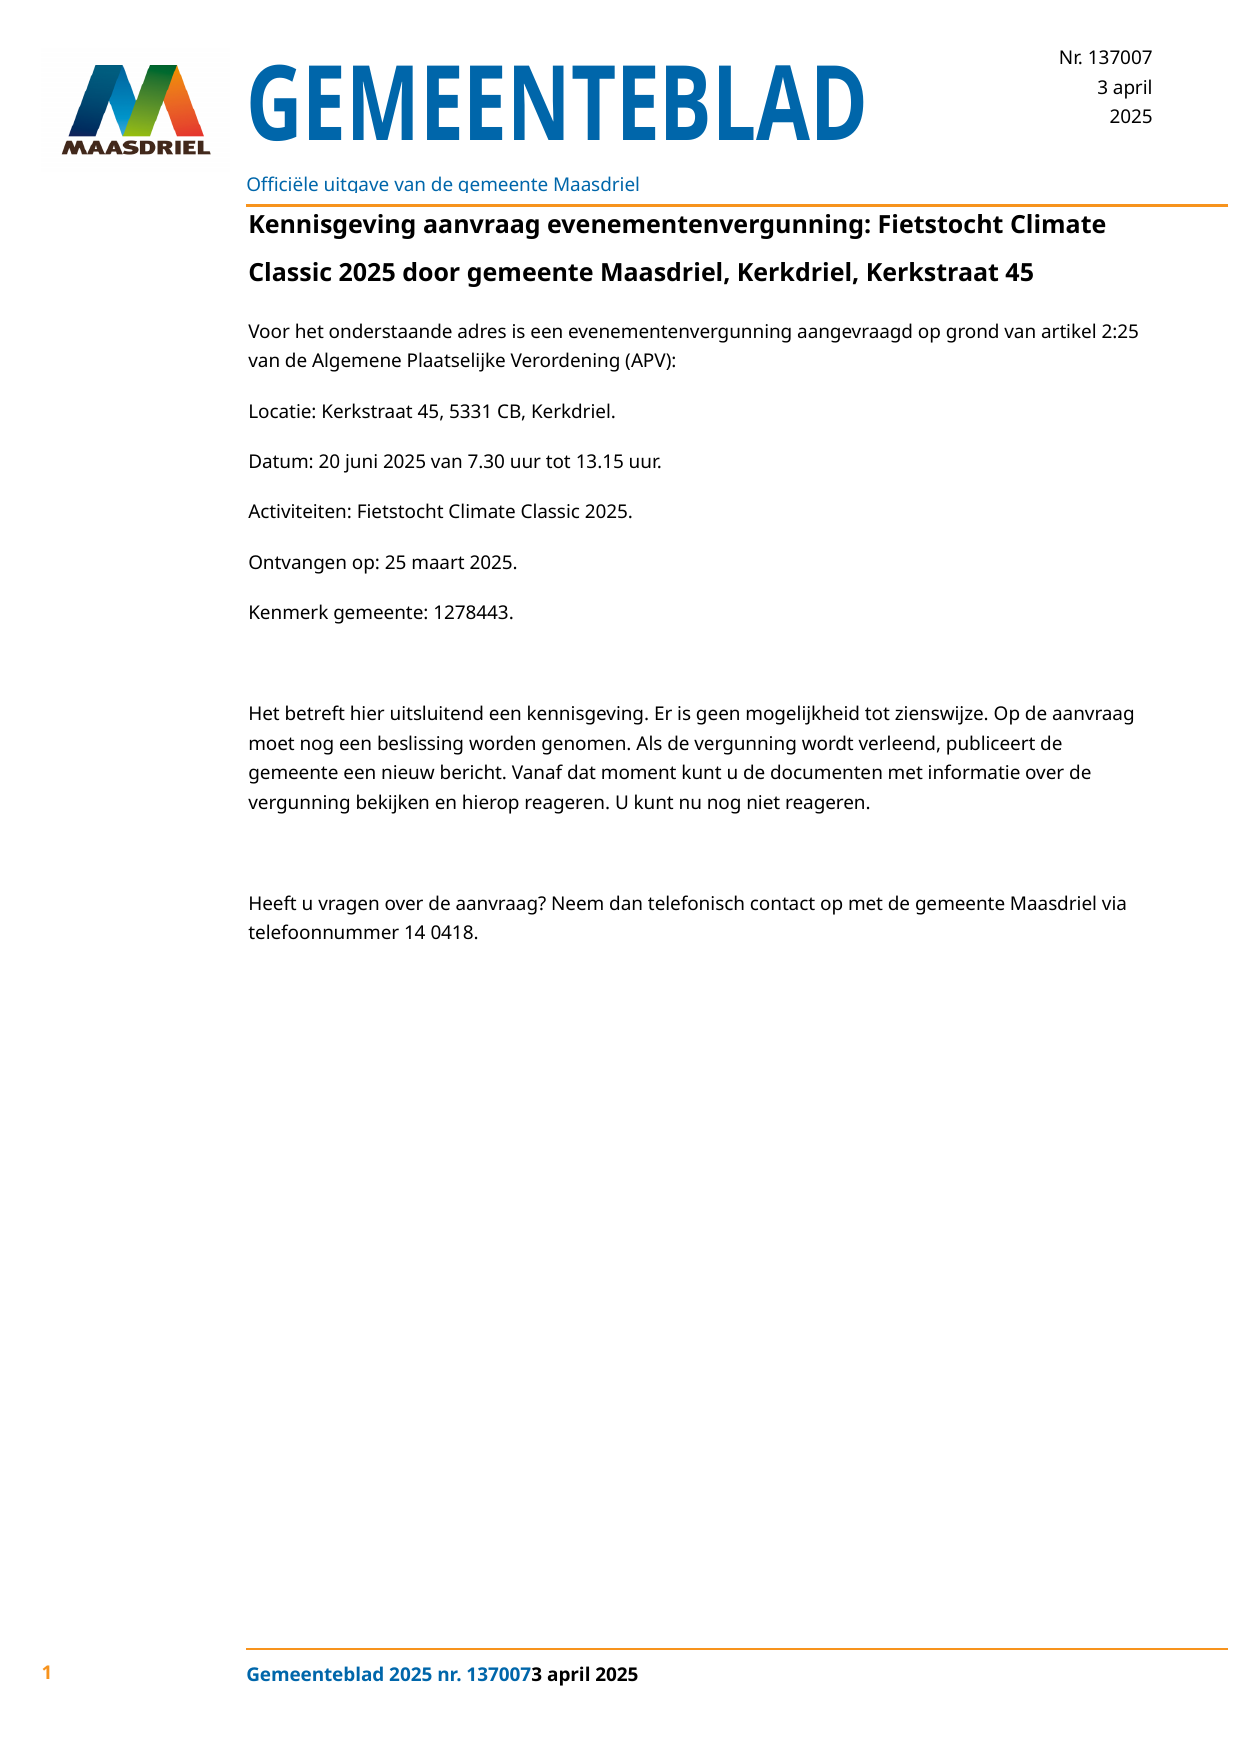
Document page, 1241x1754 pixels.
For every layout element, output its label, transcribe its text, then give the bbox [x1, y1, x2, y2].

text Datum: 20 juni 2025 van 7.30 uur tot 13.15 uur. [248, 448, 1152, 474]
picture [41, 47, 231, 172]
text Kenmerk gemeente: 1278443. [248, 599, 1152, 625]
text Heeft u vragen over de aanvraag? Neem dan telefonisch contact op met de gemeente Maasdriel via telefoonnummer 14 0418. [248, 890, 1152, 945]
text Activiteiten: Fietstocht Climate Classic 2025. [248, 499, 1152, 524]
text Ontvangen op: 25 maart 2025. [248, 549, 1152, 575]
text Het betreft hier uitsluitend een kennisgeving. Er is geen mogelijkheid tot zienswijze. Op de aanvraag moet nog een beslissing worden genomen. Als de vergunning wordt verleend, publiceert de gemeente een nieuw bericht. Vanaf dat moment kunt u de documenten met informatie over de vergunning bekijken en hierop reageren. U kunt nu nog niet reageren. [248, 700, 1152, 815]
text Locatie: Kerkstraat 45, 5331 CB, Kerkdriel. [248, 398, 1152, 424]
text Voor het onderstaande adres is een evenementenvergunning aangevraagd op grond van artikel 2:25 van de Algemene Plaatselijke Verordening (APV): [248, 318, 1152, 373]
text Kennisgeving aanvraag evenementenvergunning: Fietstocht Climate Classic 2025 door gemeente Maasdriel, Kerkdriel, Kerkstraat 45 [248, 207, 1152, 288]
